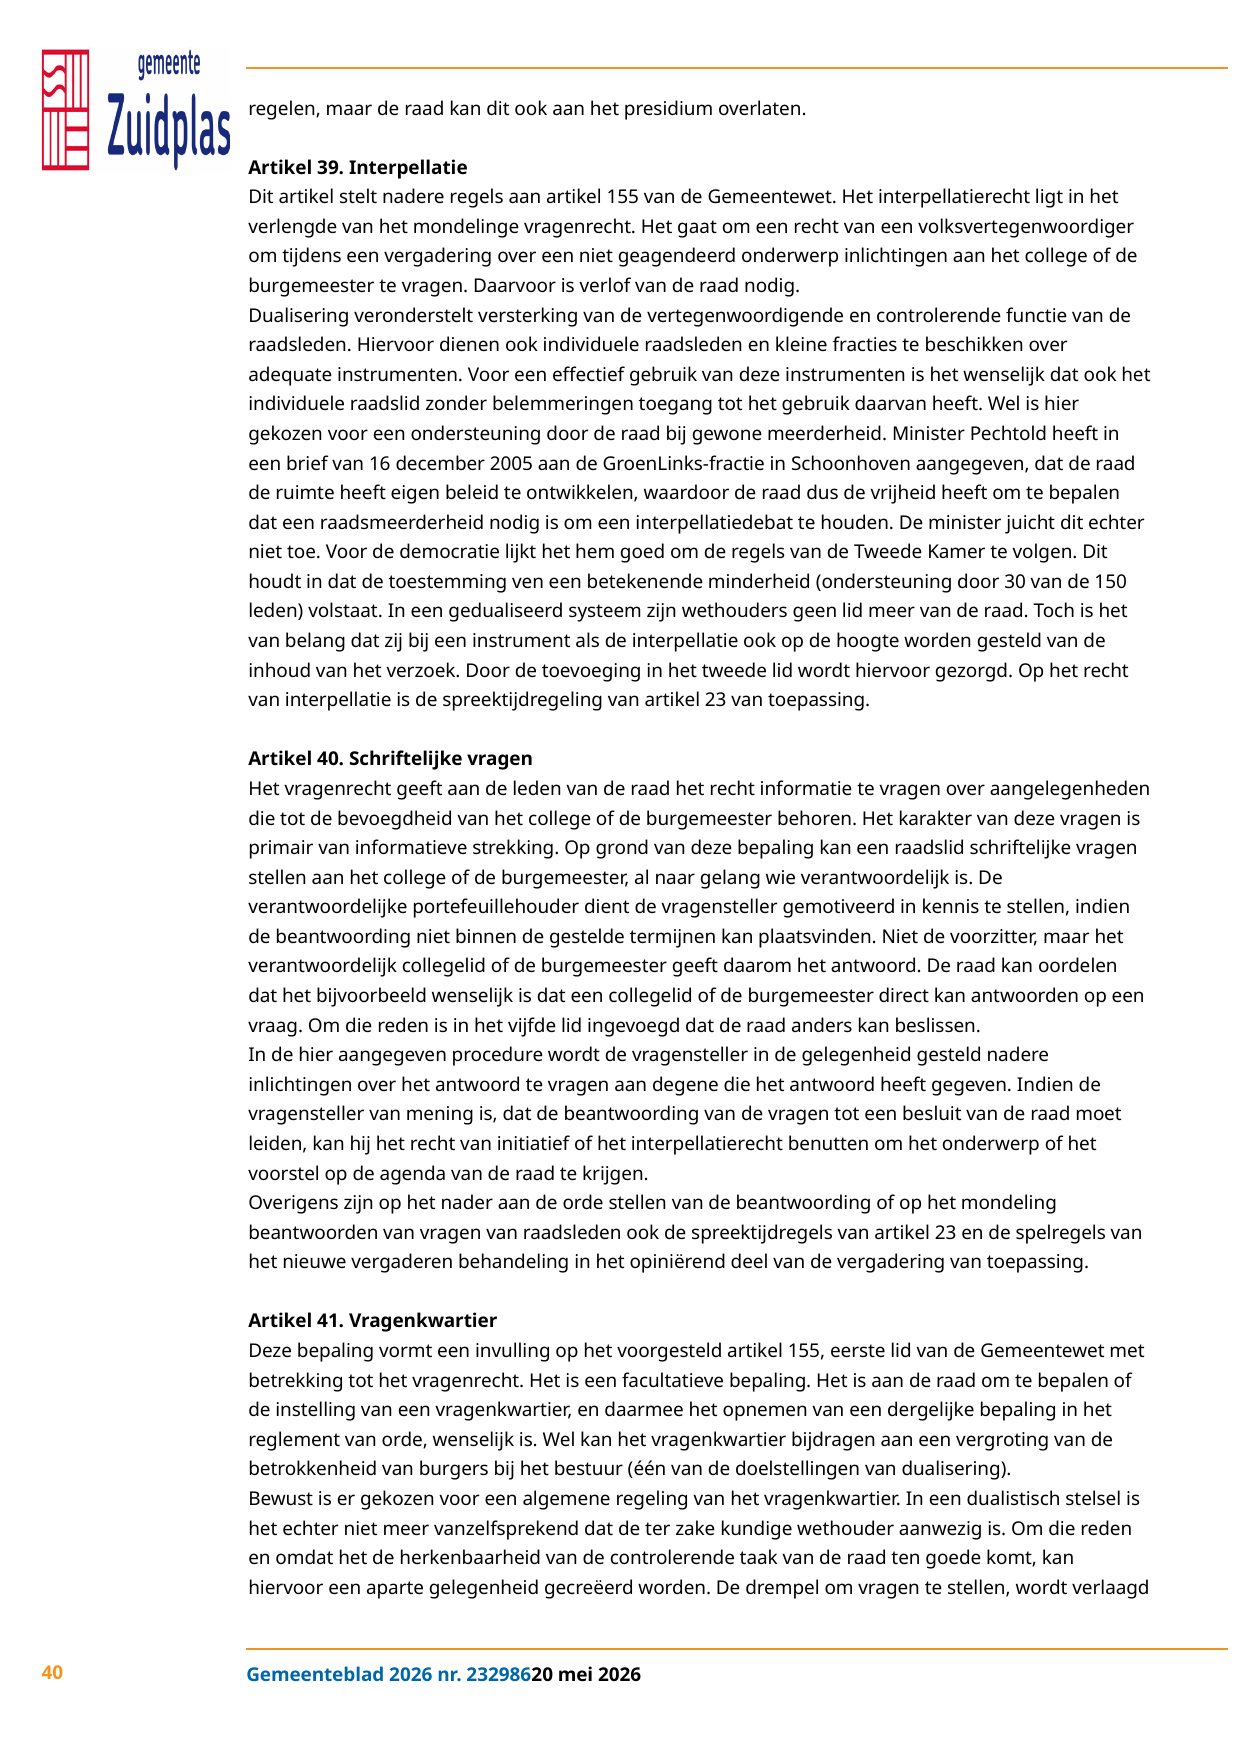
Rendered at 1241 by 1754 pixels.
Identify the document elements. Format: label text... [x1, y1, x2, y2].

text Artikel 40. Schriftelijke vragen [248, 746, 1152, 771]
text Bewust is er gekozen voor een algemene regeling van het vragenkwartier. In een dualistisch stelsel is het echter niet meer vanzelfsprekend dat de ter zake kundige wethouder aanwezig is. Om die reden en omdat het de herkenbaarheid van de controlerende taak van de raad ten goede komt, kan hiervoor een aparte gelegenheid gecreëerd worden. De drempel om vragen te stellen, wordt verlaagd [248, 1485, 1152, 1600]
text Dit artikel stelt nadere regels aan artikel 155 van de Gemeentewet. Het interpellatierecht ligt in het verlengde van het mondelinge vragenrecht. Het gaat om een recht van een volksvertegenwoordiger om tijdens een vergadering over een niet geagendeerd onderwerp inlichtingen aan het college of de burgemeester te vragen. Daarvoor is verlof van de raad nodig. [248, 183, 1152, 298]
text Het vragenrecht geeft aan de leden van de raad het recht informatie te vragen over aangelegenheden die tot de bevoegdheid van het college of de burgemeester behoren. Het karakter van deze vragen is primair van informatieve strekking. Op grond van deze bepaling kan een raadslid schriftelijke vragen stellen aan het college of de burgemeester, al naar gelang wie verantwoordelijk is. De verantwoordelijke portefeuillehouder dient de vragensteller gemotiveerd in kennis te stellen, indien de beantwoording niet binnen de gestelde termijnen kan plaatsvinden. Niet de voorzitter, maar het verantwoordelijk collegelid of de burgemeester geeft daarom het antwoord. De raad kan oordelen dat het bijvoorbeeld wenselijk is dat een collegelid of de burgemeester direct kan antwoorden op een vraag. Om die reden is in het vijfde lid ingevoegd dat de raad anders kan beslissen. [248, 775, 1152, 1038]
text Artikel 39. Interpellatie [248, 154, 1152, 180]
text Deze bepaling vormt een invulling op het voorgesteld artikel 155, eerste lid van de Gemeentewet met betrekking tot het vragenrecht. Het is een facultatieve bepaling. Het is aan de raad om te bepalen of de instelling van een vragenkwartier, en daarmee het opnemen van een dergelijke bepaling in het reglement van orde, wenselijk is. Wel kan het vragenkwartier bijdragen aan een vergroting van de betrokkenheid van burgers bij het bestuur (één van de doelstellingen van dualisering). [248, 1337, 1152, 1481]
text Dualisering veronderstelt versterking van de vertegenwoordigende en controlerende functie van de raadsleden. Hiervoor dienen ook individuele raadsleden en kleine fracties te beschikken over adequate instrumenten. Voor een effectief gebruik van deze instrumenten is het wenselijk dat ook het individuele raadslid zonder belemmeringen toegang tot het gebruik daarvan heeft. Wel is hier gekozen voor een ondersteuning door de raad bij gewone meerderheid. Minister Pechtold heeft in een brief van 16 december 2005 aan de GroenLinks-fractie in Schoonhoven aangegeven, dat de raad de ruimte heeft eigen beleid te ontwikkelen, waardoor de raad dus de vrijheid heeft om te bepalen dat een raadsmeerderheid nodig is om een interpellatiedebat te houden. De minister juicht dit echter niet toe. Voor de democratie lijkt het hem goed om de regels van de Tweede Kamer te volgen. Dit houdt in dat de toestemming ven een betekenende minderheid (ondersteuning door 30 van de 150 leden) volstaat. In een gedualiseerd systeem zijn wethouders geen lid meer van de raad. Toch is het van belang dat zij bij een instrument als de interpellatie ook op de hoogte worden gesteld van de inhoud van het verzoek. Door de toevoeging in het tweede lid wordt hiervoor gezorgd. Op het recht van interpellatie is de spreektijdregeling van artikel 23 van toepassing. [248, 302, 1152, 712]
text Overigens zijn op het nader aan de orde stellen van de beantwoording of op het mondeling beantwoorden van vragen van raadsleden ook de spreektijdregels van artikel 23 en de spelregels van het nieuwe vergaderen behandeling in het opiniërend deel van de vergadering van toepassing. [248, 1189, 1152, 1274]
text In de hier aangegeven procedure wordt de vragensteller in de gelegenheid gesteld nadere inlichtingen over het antwoord te vragen aan degene die het antwoord heeft gegeven. Indien de vragensteller van mening is, dat de beantwoording van de vragen tot een besluit van de raad moet leiden, kan hij het recht van initiatief of het interpellatierecht benutten om het onderwerp of het voorstel op de agenda van de raad te krijgen. [248, 1041, 1152, 1186]
text Artikel 41. Vragenkwartier [248, 1308, 1152, 1333]
text regelen, maar de raad kan dit ook aan het presidium overlaten. [248, 95, 1152, 121]
picture [41, 47, 231, 172]
